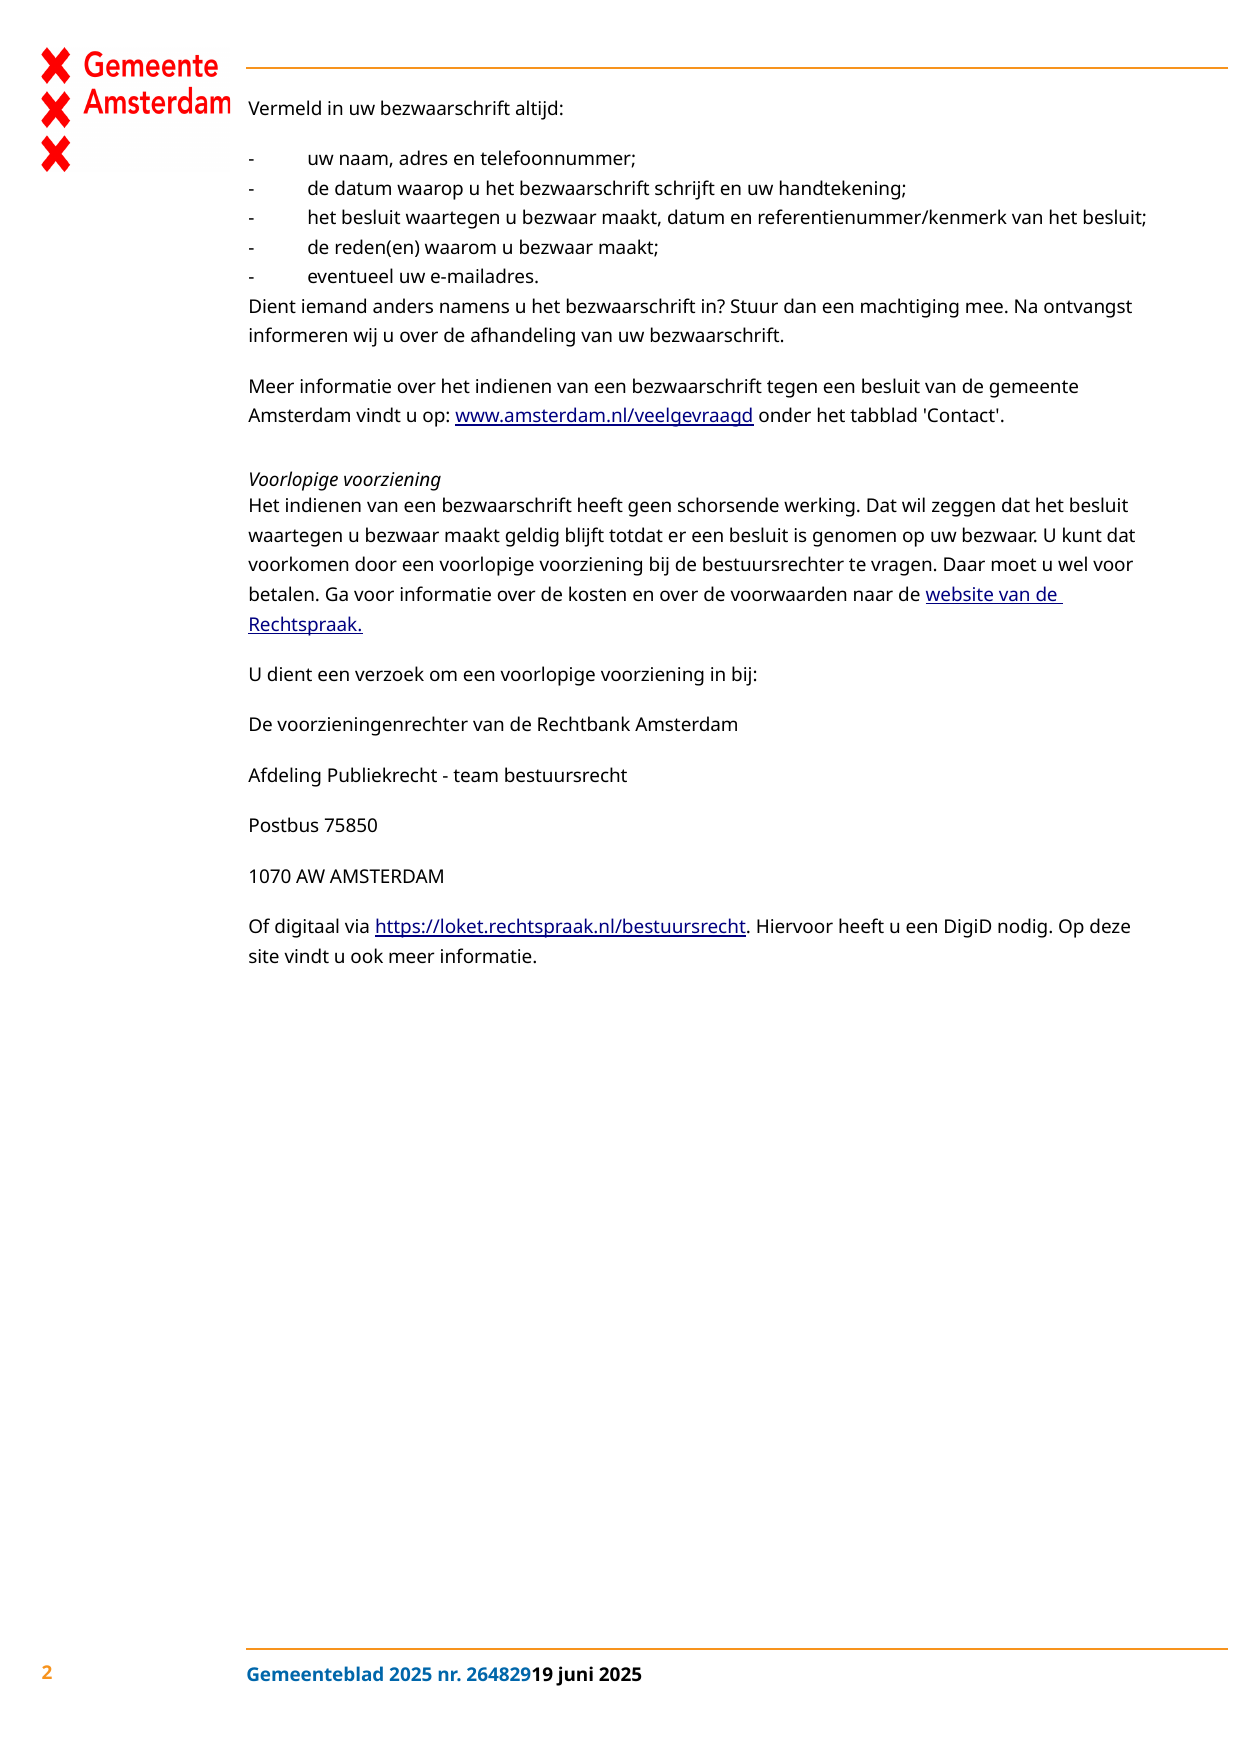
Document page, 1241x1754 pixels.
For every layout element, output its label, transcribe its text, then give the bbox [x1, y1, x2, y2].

list eventueel uw e-mailadres. [248, 263, 1152, 289]
text De voorzieningenrechter van de Rechtbank Amsterdam [248, 712, 1152, 737]
text Dient iemand anders namens u het bezwaarschrift in? Stuur dan een machtiging mee. Na ontvangst informeren wij u over de afhandeling van uw bezwaarschrift. [248, 293, 1152, 348]
text U dient een verzoek om een voorlopige voorziening in bij: [248, 661, 1152, 687]
text Voorlopige voorziening [248, 467, 1152, 492]
text Meer informatie over het indienen van een bezwaarschrift tegen een besluit van de gemeente Amsterdam vindt u op: www.amsterdam.nl/veelgevraagd onder het tabblad 'Contact'. [248, 373, 1152, 428]
picture [41, 47, 231, 172]
text Het indienen van een bezwaarschrift heeft geen schorsende werking. Dat wil zeggen dat het besluit waartegen u bezwaar maakt geldig blijft totdat er een besluit is genomen op uw bezwaar. U kunt dat voorkomen door een voorlopige voorziening bij de bestuursrechter te vragen. Daar moet u wel voor betalen. Ga voor informatie over de kosten en over de voorwaarden naar de website van de Rechtspraak. [248, 492, 1152, 636]
list uw naam, adres en telefoonnummer; [248, 145, 1152, 171]
text Postbus 75850 [248, 812, 1152, 838]
text Afdeling Publiekrecht - team bestuursrecht [248, 762, 1152, 788]
text 1070 AW AMSTERDAM [248, 863, 1152, 888]
text Of digitaal via https://loket.rechtspraak.nl/bestuursrecht. Hiervoor heeft u een DigiD nodig. Op deze site vindt u ook meer informatie. [248, 913, 1152, 968]
list het besluit waartegen u bezwaar maakt, datum en referentienummer/kenmerk van het besluit; [248, 204, 1152, 230]
list de reden(en) waarom u bezwaar maakt; [248, 234, 1152, 260]
text Vermeld in uw bezwaarschrift altijd: [248, 95, 1152, 121]
list de datum waarop u het bezwaarschrift schrijft en uw handtekening; [248, 175, 1152, 201]
